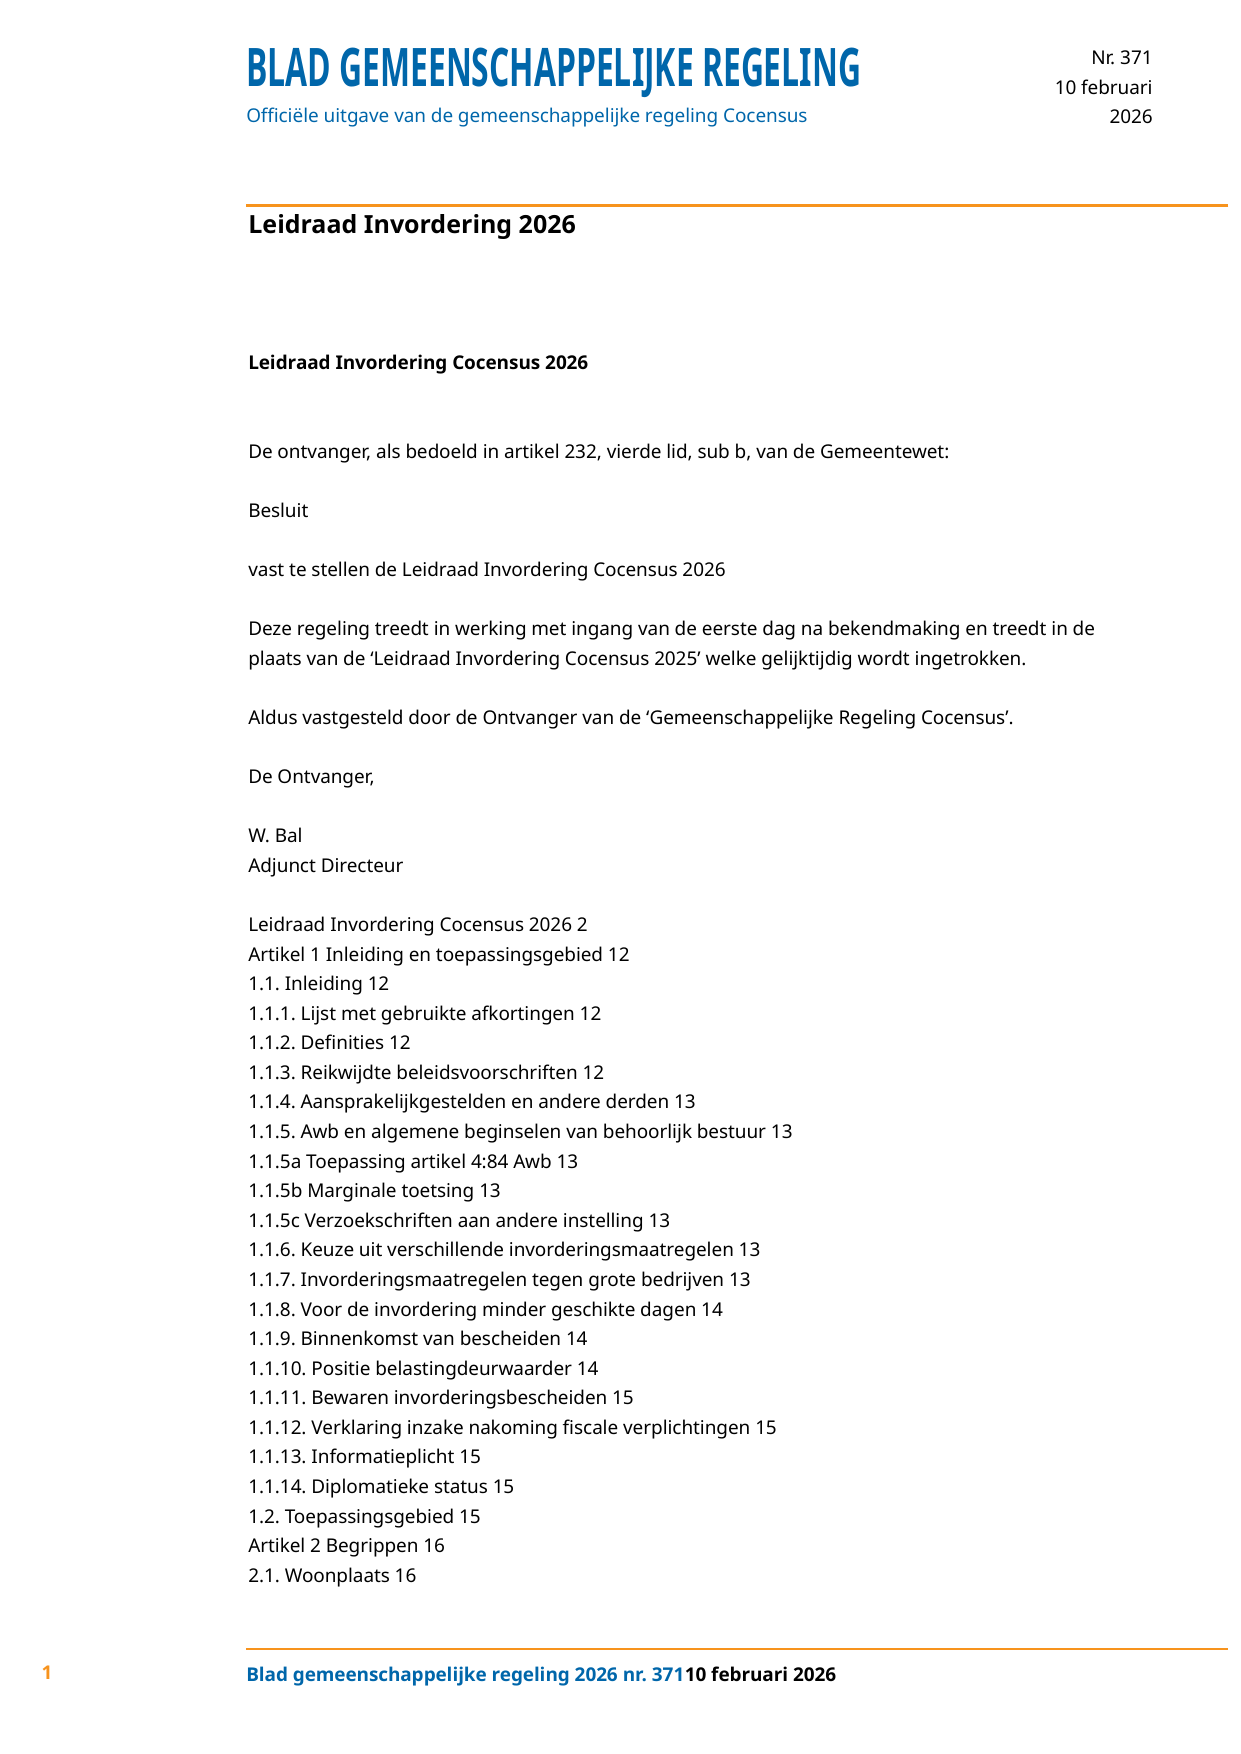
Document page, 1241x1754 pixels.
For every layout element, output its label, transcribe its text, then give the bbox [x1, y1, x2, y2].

text 1.1.3. Reikwijdte beleidsvoorschriften 12 [248, 1059, 1152, 1085]
text De Ontvanger, [248, 763, 1152, 789]
text 1.1.12. Verklaring inzake nakoming fiscale verplichtingen 15 [248, 1414, 1152, 1440]
text Leidraad Invordering Cocensus 2026 [248, 349, 1152, 375]
text 1.1.14. Diplomatieke status 15 [248, 1473, 1152, 1499]
text Leidraad Invordering Cocensus 2026 2 [248, 911, 1152, 937]
text 1.1. Inleiding 12 [248, 970, 1152, 996]
text Leidraad Invordering 2026 [248, 207, 1152, 241]
text 1.1.5. Awb en algemene beginselen van behoorlijk bestuur 13 [248, 1118, 1152, 1144]
text 2.1. Woonplaats 16 [248, 1562, 1152, 1588]
text 1.1.5b Marginale toetsing 13 [248, 1177, 1152, 1203]
text W. Bal [248, 822, 1152, 848]
text Artikel 1 Inleiding en toepassingsgebied 12 [248, 941, 1152, 967]
text 1.1.2. Definities 12 [248, 1029, 1152, 1055]
text vast te stellen de Leidraad Invordering Cocensus 2026 [248, 556, 1152, 582]
text 1.1.1. Lijst met gebruikte afkortingen 12 [248, 1000, 1152, 1026]
text 1.1.9. Binnenkomst van bescheiden 14 [248, 1325, 1152, 1351]
text Adjunct Directeur [248, 852, 1152, 878]
text 1.1.6. Keuze uit verschillende invorderingsmaatregelen 13 [248, 1237, 1152, 1262]
text 1.2. Toepassingsgebied 15 [248, 1503, 1152, 1529]
text 1.1.11. Bewaren invorderingsbescheiden 15 [248, 1384, 1152, 1410]
text Artikel 2 Begrippen 16 [248, 1532, 1152, 1558]
text 1.1.4. Aansprakelijkgestelden en andere derden 13 [248, 1089, 1152, 1114]
picture [41, 47, 231, 172]
text Deze regeling treedt in werking met ingang van de eerste dag na bekendmaking en treedt in de plaats van de ‘Leidraad Invordering Cocensus 2025’ welke gelijktijdig wordt ingetrokken. [248, 615, 1152, 671]
text 1.1.7. Invorderingsmaatregelen tegen grote bedrijven 13 [248, 1266, 1152, 1292]
text Aldus vastgesteld door de Ontvanger van de ‘Gemeenschappelijke Regeling Cocensus’. [248, 704, 1152, 730]
text De ontvanger, als bedoeld in artikel 232, vierde lid, sub b, van de Gemeentewet: [248, 438, 1152, 464]
text 1.1.8. Voor de invordering minder geschikte dagen 14 [248, 1296, 1152, 1322]
text 1.1.5c Verzoekschriften aan andere instelling 13 [248, 1207, 1152, 1233]
text 1.1.5a Toepassing artikel 4:84 Awb 13 [248, 1148, 1152, 1174]
text Besluit [248, 497, 1152, 523]
text 1.1.13. Informatieplicht 15 [248, 1444, 1152, 1469]
text 1.1.10. Positie belastingdeurwaarder 14 [248, 1355, 1152, 1381]
